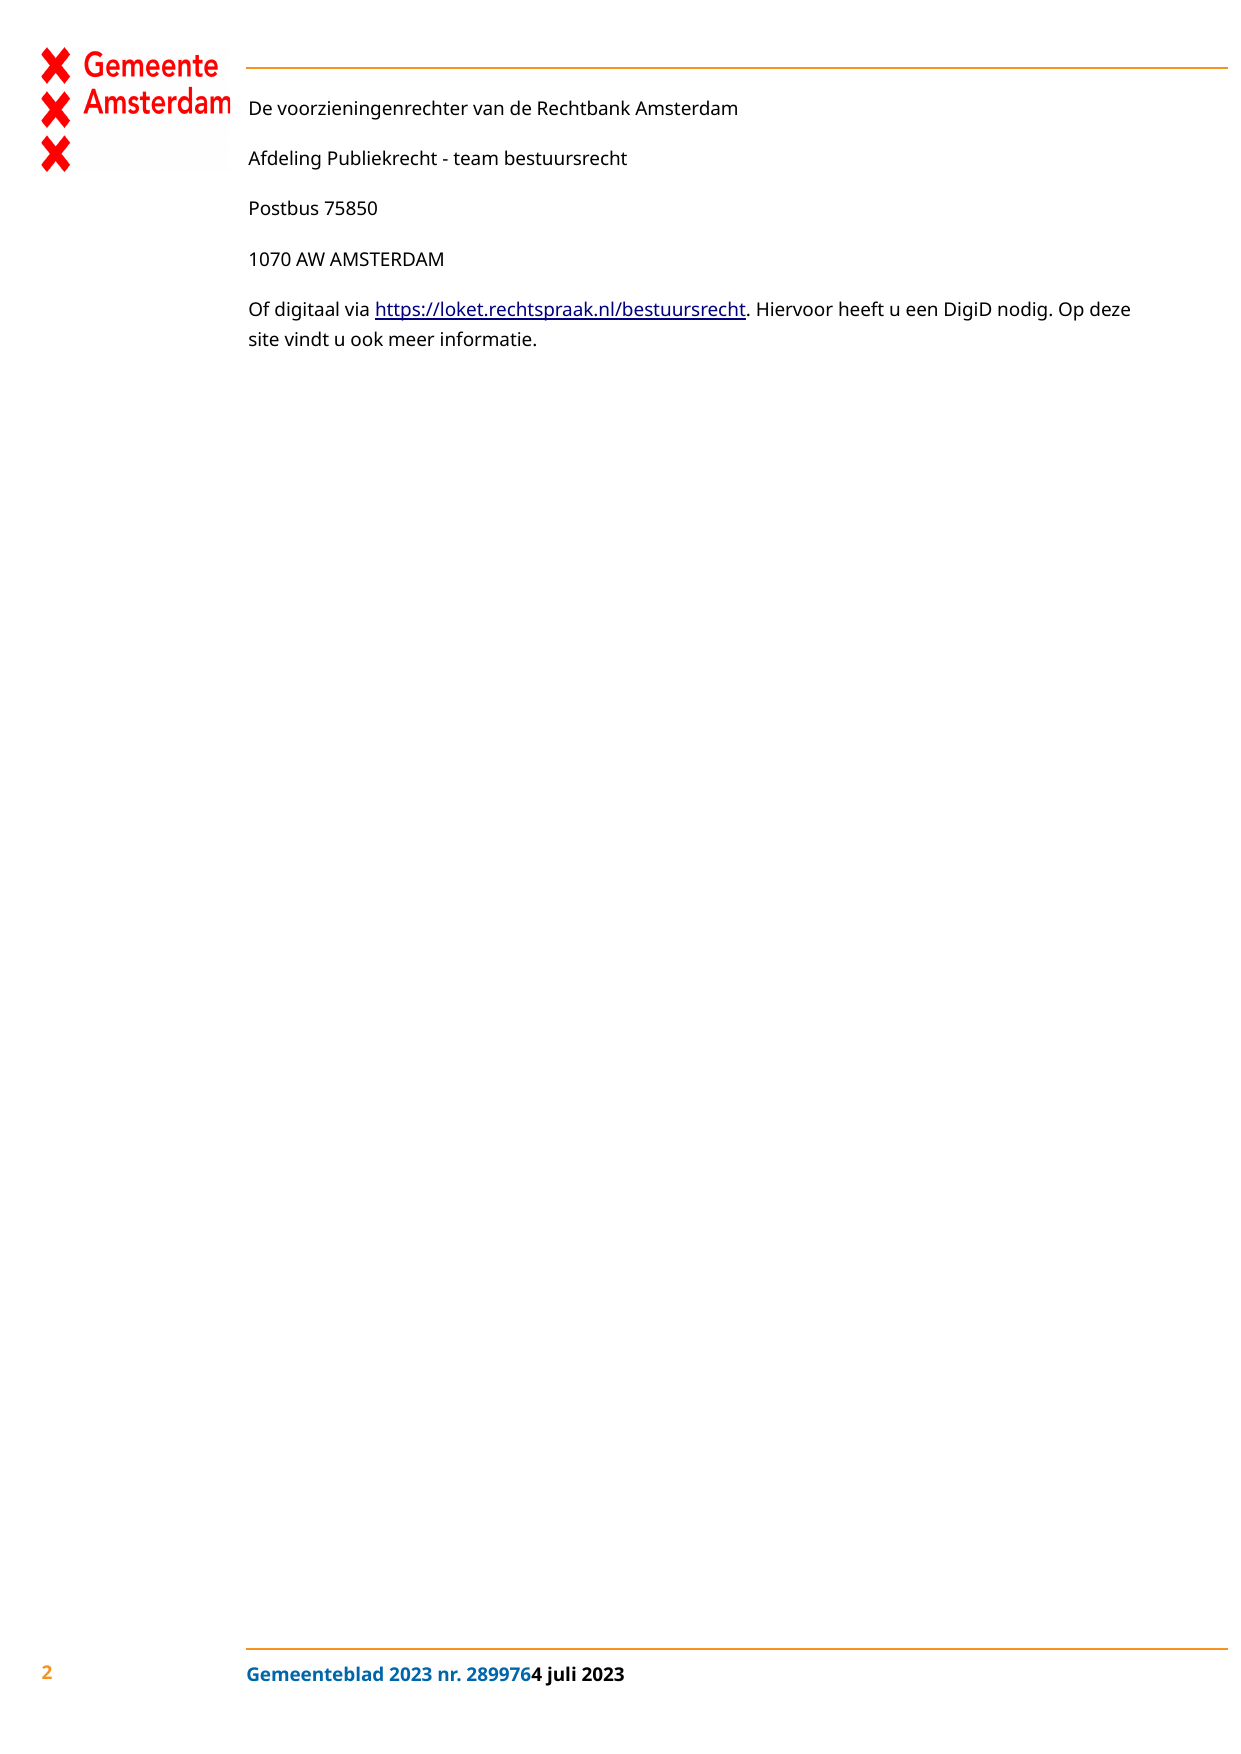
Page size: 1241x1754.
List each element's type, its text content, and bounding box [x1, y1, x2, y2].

text De voorzieningenrechter van de Rechtbank Amsterdam [248, 95, 1152, 121]
text Afdeling Publiekrecht - team bestuursrecht [248, 145, 1152, 171]
text 1070 AW AMSTERDAM [248, 246, 1152, 272]
text Postbus 75850 [248, 196, 1152, 221]
picture [41, 47, 231, 172]
text Of digitaal via https://loket.rechtspraak.nl/bestuursrecht. Hiervoor heeft u een DigiD nodig. Op deze site vindt u ook meer informatie. [248, 296, 1152, 352]
